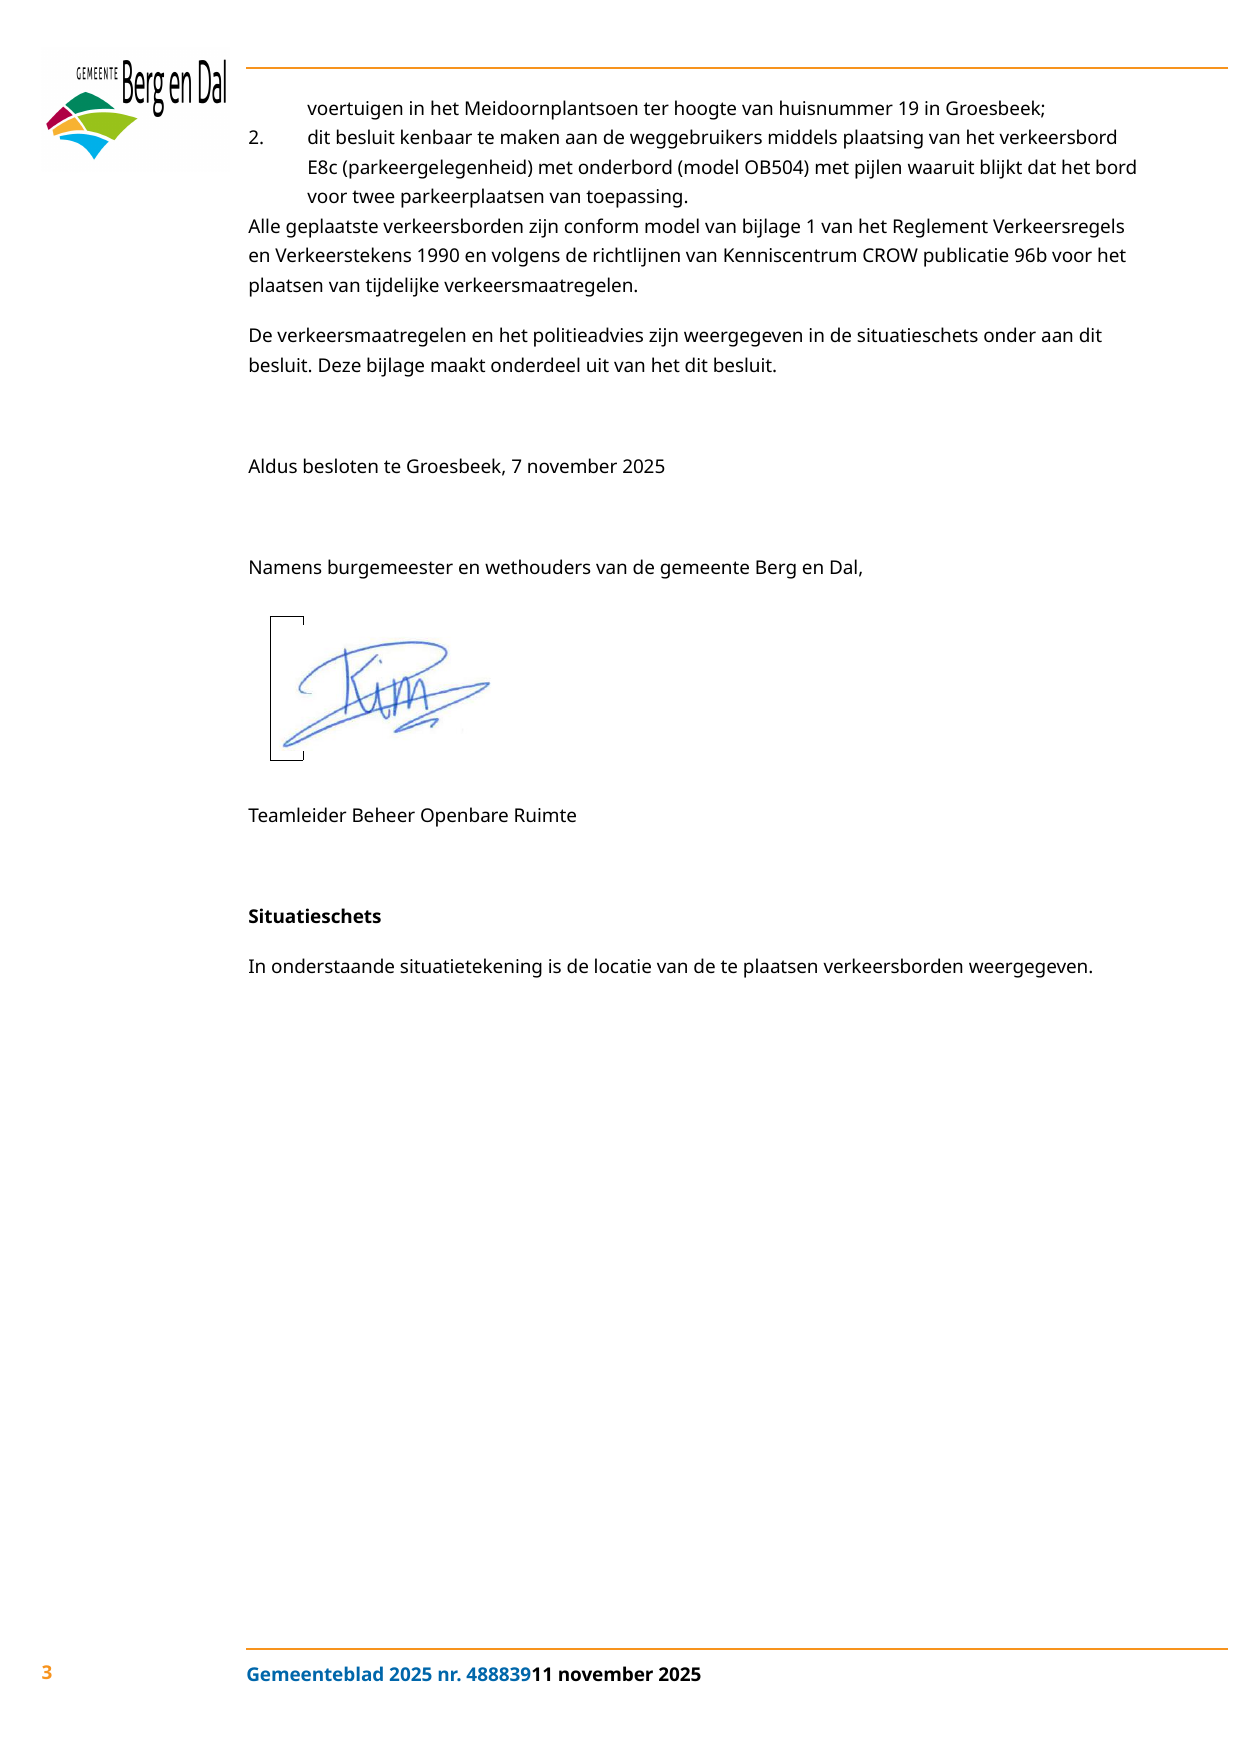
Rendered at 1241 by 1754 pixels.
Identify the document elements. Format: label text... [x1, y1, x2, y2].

picture [41, 47, 231, 172]
text Teamleider Beheer Openbare Ruimte [248, 802, 1152, 828]
text Alle geplaatste verkeersborden zijn conform model van bijlage 1 van het Reglement Verkeersregels en Verkeerstekens 1990 en volgens de richtlijnen van Kenniscentrum CROW publicatie 96b voor het plaatsen van tijdelijke verkeersmaatregelen. [248, 213, 1152, 298]
text De verkeersmaatregelen en het politieadvies zijn weergegeven in de situatieschets onder aan dit besluit. Deze bijlage maakt onderdeel uit van het dit besluit. [248, 323, 1152, 378]
list voertuigen in het Meidoornplantsoen ter hoogte van huisnummer 19 in Groesbeek; [248, 95, 1152, 121]
list dit besluit kenbaar te maken aan de weggebruikers middels plaatsing van het verkeersbord E8c (parkeergelegenheid) met onderbord (model OB504) met pijlen waaruit blijkt dat het bord voor twee parkeerplaatsen van toepassing. [248, 124, 1152, 209]
text In onderstaande situatietekening is de locatie van de te plaatsen verkeersborden weergegeven. [248, 953, 1152, 979]
text Situatieschets [248, 903, 1152, 929]
text Namens burgemeester en wethouders van de gemeente Berg en Dal, [248, 554, 1152, 580]
text Aldus besloten te Groesbeek, 7 november 2025 [248, 453, 1152, 479]
picture [278, 625, 492, 751]
